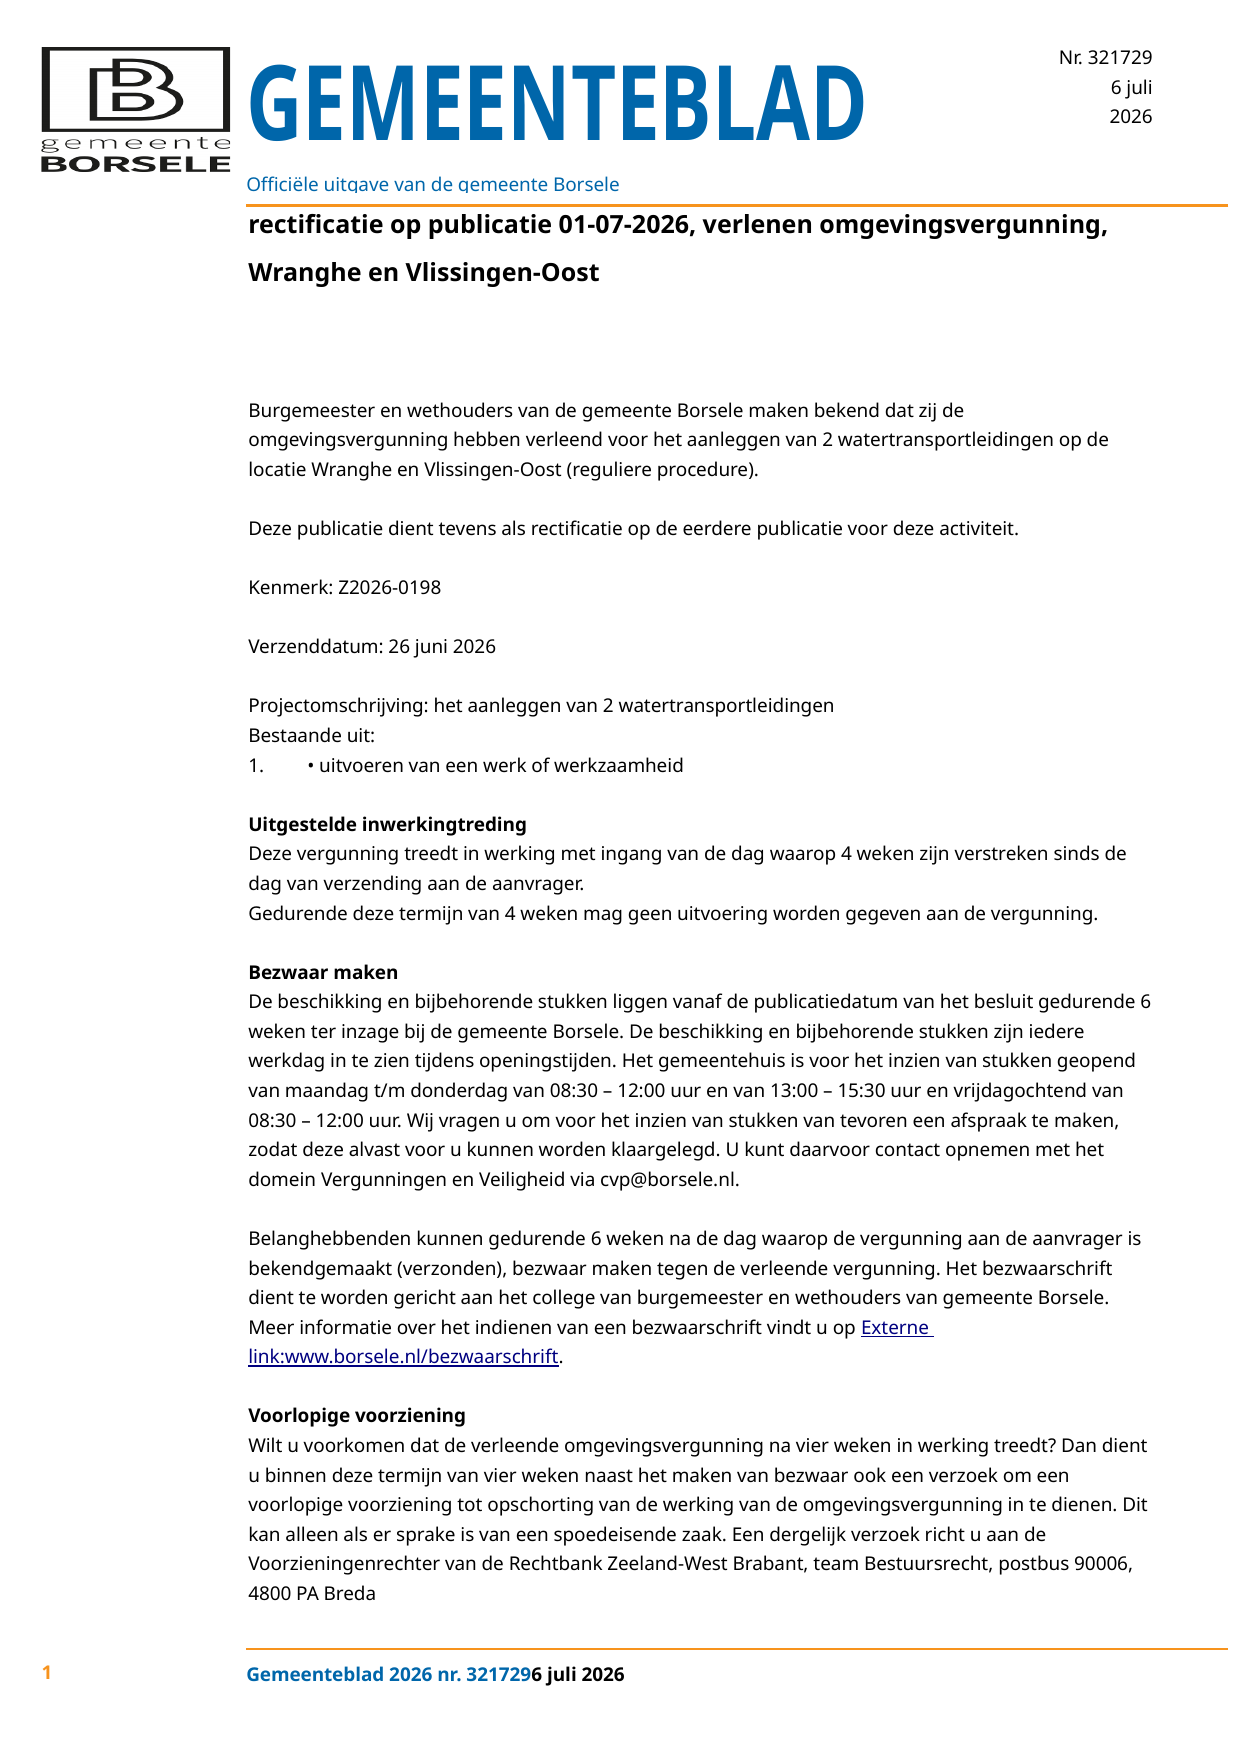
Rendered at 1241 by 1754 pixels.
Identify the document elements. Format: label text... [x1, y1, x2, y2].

text Belanghebbenden kunnen gedurende 6 weken na de dag waarop de vergunning aan de aanvrager is bekendgemaakt (verzonden), bezwaar maken tegen de verleende vergunning. Het bezwaarschrift dient te worden gericht aan het college van burgemeester en wethouders van gemeente Borsele. Meer informatie over het indienen van een bezwaarschrift vindt u op Externe link:www.borsele.nl/bezwaarschrift. [248, 1225, 1152, 1369]
text Deze vergunning treedt in werking met ingang van de dag waarop 4 weken zijn verstreken sinds de dag van verzending aan de aanvrager. [248, 841, 1152, 896]
text Bezwaar maken [248, 959, 1152, 984]
list • uitvoeren van een werk of werkzaamheid [248, 752, 1152, 777]
picture [41, 47, 231, 172]
text Projectomschrijving: het aanleggen van 2 watertransportleidingen [248, 693, 1152, 718]
text Voorlopige voorziening [248, 1403, 1152, 1428]
text Verzenddatum: 26 juni 2026 [248, 633, 1152, 659]
text Gedurende deze termijn van 4 weken mag geen uitvoering worden gegeven aan de vergunning. [248, 900, 1152, 925]
text rectificatie op publicatie 01-07-2026, verlenen omgevingsvergunning, Wranghe en Vlissingen-Oost [248, 207, 1152, 288]
text Bestaande uit: [248, 722, 1152, 748]
text De beschikking en bijbehorende stukken liggen vanaf de publicatiedatum van het besluit gedurende 6 weken ter inzage bij de gemeente Borsele. De beschikking en bijbehorende stukken zijn iedere werkdag in te zien tijdens openingstijden. Het gemeentehuis is voor het inzien van stukken geopend van maandag t/m donderdag van 08:30 – 12:00 uur en van 13:00 – 15:30 uur en vrijdagochtend van 08:30 – 12:00 uur. Wij vragen u om voor het inzien van stukken van tevoren een afspraak te maken, zodat deze alvast voor u kunnen worden klaargelegd. U kunt daarvoor contact opnemen met het domein Vergunningen en Veiligheid via cvp@borsele.nl. [248, 988, 1152, 1192]
text Wilt u voorkomen dat de verleende omgevingsvergunning na vier weken in werking treedt? Dan dient u binnen deze termijn van vier weken naast het maken van bezwaar ook een verzoek om een voorlopige voorziening tot opschorting van de werking van de omgevingsvergunning in te dienen. Dit kan alleen als er sprake is van een spoedeisende zaak. Een dergelijk verzoek richt u aan de Voorzieningenrechter van de Rechtbank Zeeland-West Brabant, team Bestuursrecht, postbus 90006, 4800 PA Breda [248, 1432, 1152, 1606]
text Deze publicatie dient tevens als rectificatie op de eerdere publicatie voor deze activiteit. [248, 515, 1152, 541]
text Kenmerk: Z2026-0198 [248, 574, 1152, 600]
text Uitgestelde inwerkingtreding [248, 811, 1152, 837]
text Burgemeester en wethouders van de gemeente Borsele maken bekend dat zij de omgevingsvergunning hebben verleend voor het aanleggen van 2 watertransportleidingen op de locatie Wranghe en Vlissingen-Oost (reguliere procedure). [248, 397, 1152, 482]
